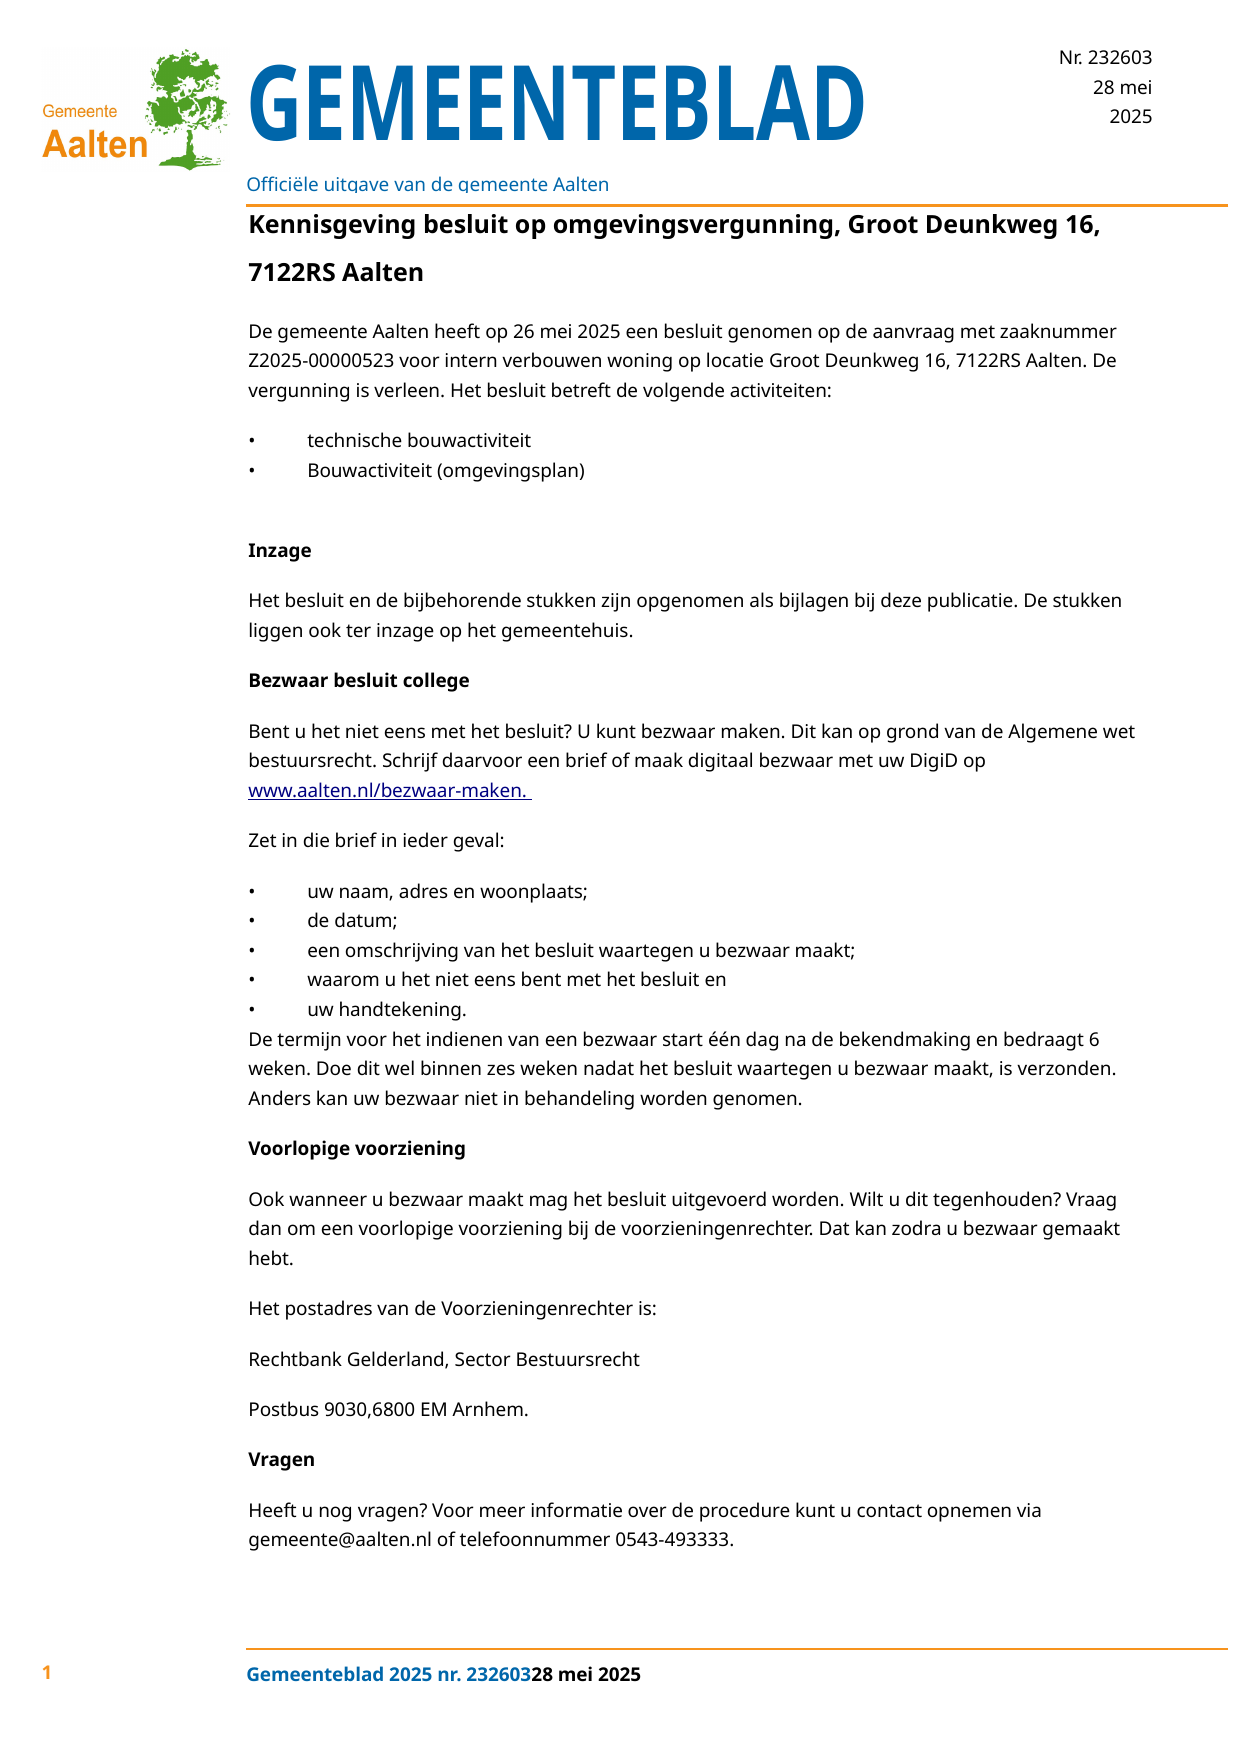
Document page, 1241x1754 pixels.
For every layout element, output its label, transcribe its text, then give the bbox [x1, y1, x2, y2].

text Het besluit en de bijbehorende stukken zijn opgenomen als bijlagen bij deze publicatie. De stukken liggen ook ter inzage op het gemeentehuis. [248, 587, 1152, 643]
text Bent u het niet eens met het besluit? U kunt bezwaar maken. Dit kan op grond van de Algemene wet bestuursrecht. Schrijf daarvoor een brief of maak digitaal bezwaar met uw DigiD op www.aalten.nl/bezwaar-maken. [248, 718, 1152, 803]
text Voorlopige voorziening [248, 1135, 1152, 1161]
list de datum; [248, 907, 1152, 933]
text Ook wanneer u bezwaar maakt mag het besluit uitgevoerd worden. Wilt u dit tegenhouden? Vraag dan om een voorlopige voorziening bij de voorzieningenrechter. Dat kan zodra u bezwaar gemaakt hebt. [248, 1186, 1152, 1271]
text Vragen [248, 1447, 1152, 1472]
text Het postadres van de Voorzieningenrechter is: [248, 1295, 1152, 1321]
picture [41, 47, 231, 172]
list uw naam, adres en woonplaats; [248, 878, 1152, 904]
list uw handtekening. [248, 996, 1152, 1022]
text Heeft u nog vragen? Voor meer informatie over de procedure kunt u contact opnemen via gemeente@aalten.nl of telefoonnummer 0543-493333. [248, 1497, 1152, 1552]
text Postbus 9030,6800 EM Arnhem. [248, 1396, 1152, 1422]
list een omschrijving van het besluit waartegen u bezwaar maakt; [248, 937, 1152, 963]
list waarom u het niet eens bent met het besluit en [248, 967, 1152, 992]
text Rechtbank Gelderland, Sector Bestuursrecht [248, 1346, 1152, 1372]
list technische bouwactiviteit [248, 427, 1152, 453]
text Bezwaar besluit college [248, 667, 1152, 693]
text Kennisgeving besluit op omgevingsvergunning, Groot Deunkweg 16, 7122RS Aalten [248, 207, 1152, 288]
list Bouwactiviteit (omgevingsplan) [248, 457, 1152, 483]
text De termijn voor het indienen van een bezwaar start één dag na de bekendmaking en bedraagt 6 weken. Doe dit wel binnen zes weken nadat het besluit waartegen u bezwaar maakt, is verzonden. Anders kan uw bezwaar niet in behandeling worden genomen. [248, 1026, 1152, 1111]
text De gemeente Aalten heeft op 26 mei 2025 een besluit genomen op de aanvraag met zaaknummer Z2025-00000523 voor intern verbouwen woning op locatie Groot Deunkweg 16, 7122RS Aalten. De vergunning is verleen. Het besluit betreft de volgende activiteiten: [248, 318, 1152, 403]
text Zet in die brief in ieder geval: [248, 827, 1152, 853]
text Inzage [248, 537, 1152, 563]
